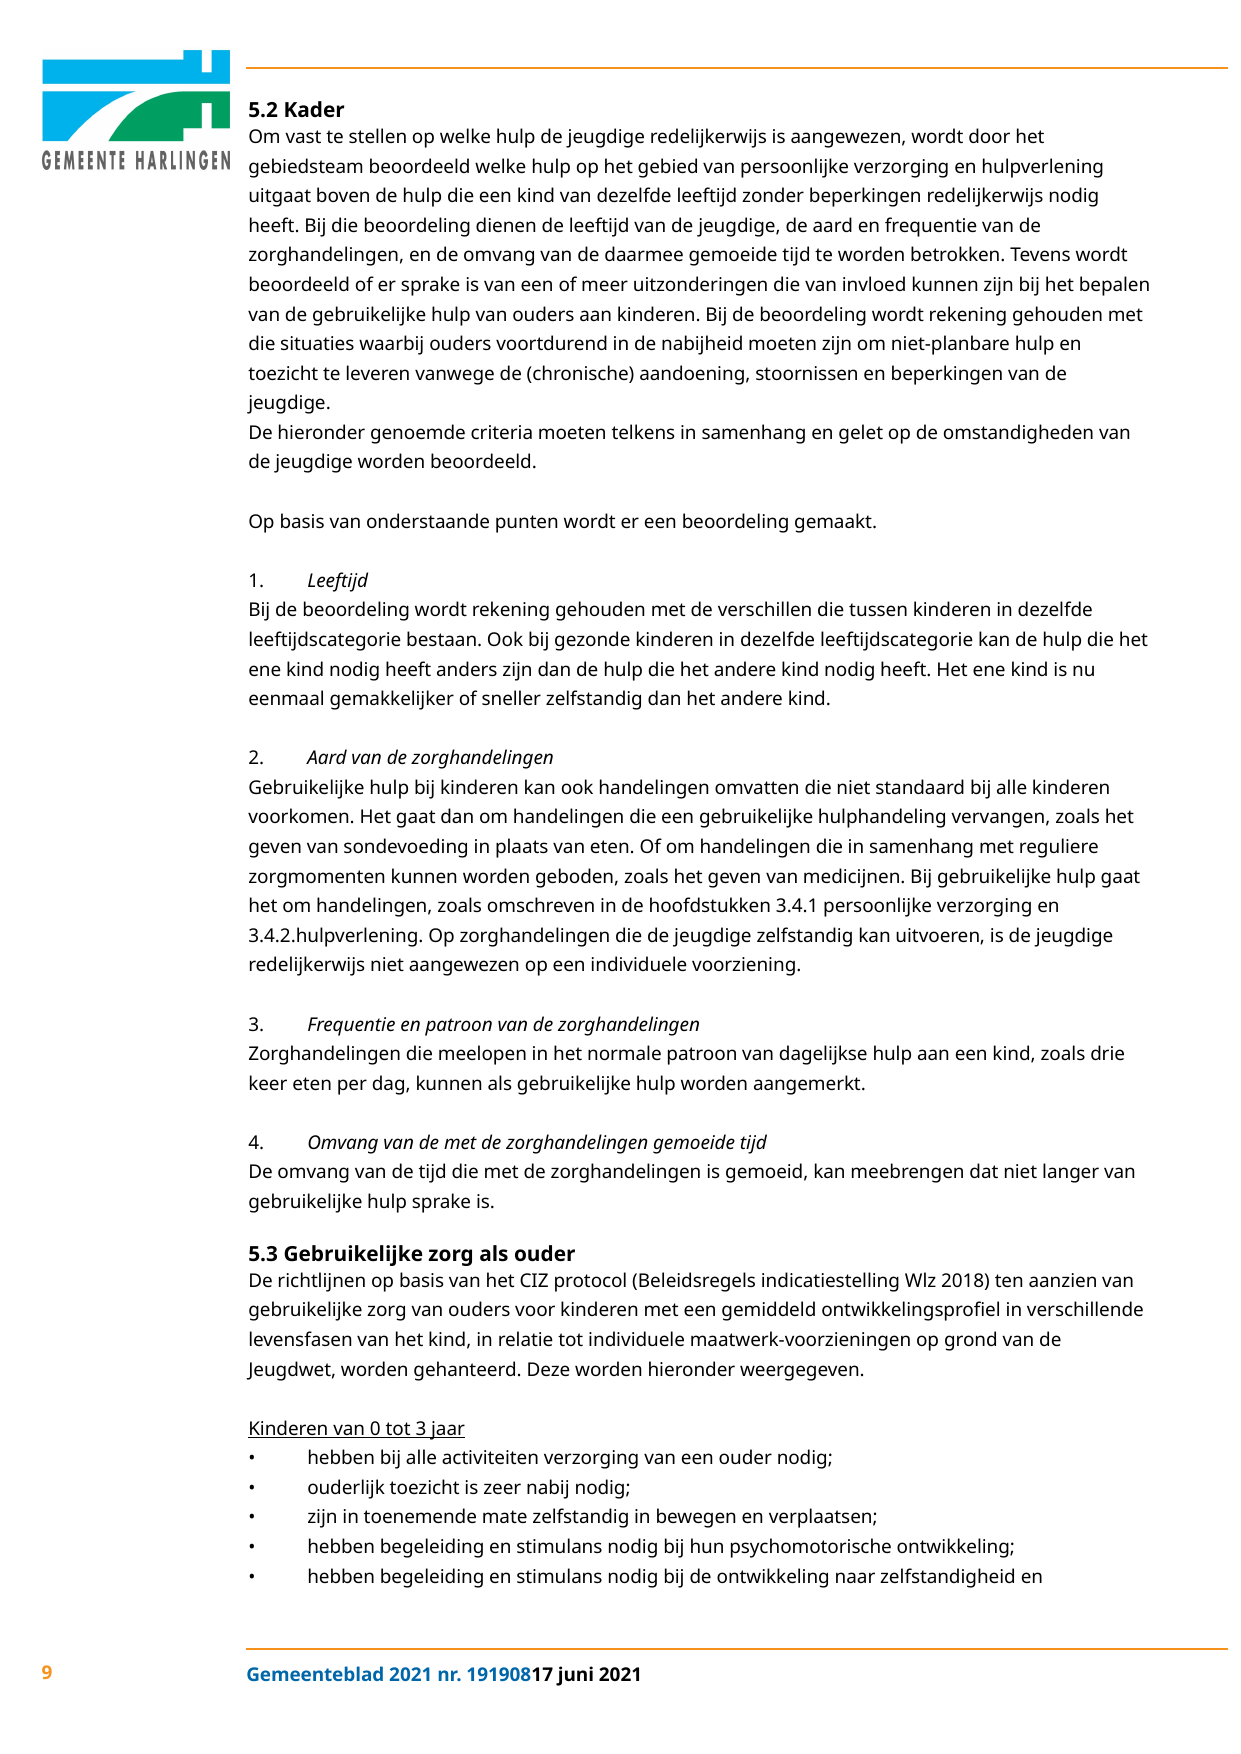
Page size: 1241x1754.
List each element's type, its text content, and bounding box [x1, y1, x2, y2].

text De richtlijnen op basis van het CIZ protocol (Beleidsregels indicatiestelling Wlz 2018) ten aanzien van gebruikelijke zorg van ouders voor kinderen met een gemiddeld ontwikkelingsprofiel in verschillende levensfasen van het kind, in relatie tot individuele maatwerk-voorzieningen op grond van de Jeugdwet, worden gehanteerd. Deze worden hieronder weergegeven. [248, 1267, 1152, 1382]
list Frequentie en patroon van de zorghandelingen [248, 1011, 1152, 1036]
list zijn in toenemende mate zelfstandig in bewegen en verplaatsen; [248, 1504, 1152, 1529]
text De hieronder genoemde criteria moeten telkens in samenhang en gelet op de omstandigheden van de jeugdige worden beoordeeld. [248, 419, 1152, 474]
text Zorghandelingen die meelopen in het normale patroon van dagelijkse hulp aan een kind, zoals drie keer eten per dag, kunnen als gebruikelijke hulp worden aangemerkt. [248, 1040, 1152, 1096]
list Aard van de zorghandelingen [248, 744, 1152, 770]
list Leeftijd [248, 567, 1152, 593]
text Kinderen van 0 tot 3 jaar [248, 1415, 1152, 1441]
list Omvang van de met de zorghandelingen gemoeide tijd [248, 1129, 1152, 1155]
text Bij de beoordeling wordt rekening gehouden met de verschillen die tussen kinderen in dezelfde leeftijdscategorie bestaan. Ook bij gezonde kinderen in dezelfde leeftijdscategorie kan de hulp die het ene kind nodig heeft anders zijn dan de hulp die het andere kind nodig heeft. Het ene kind is nu eenmaal gemakkelijker of sneller zelfstandig dan het andere kind. [248, 597, 1152, 711]
text Om vast te stellen op welke hulp de jeugdige redelijkerwijs is aangewezen, wordt door het gebiedsteam beoordeeld welke hulp op het gebied van persoonlijke verzorging en hulpverlening uitgaat boven de hulp die een kind van dezelfde leeftijd zonder beperkingen redelijkerwijs nodig heeft. Bij die beoordeling dienen de leeftijd van de jeugdige, de aard en frequentie van de zorghandelingen, en de omvang van de daarmee gemoeide tijd te worden betrokken. Tevens wordt beoordeeld of er sprake is van een of meer uitzonderingen die van invloed kunnen zijn bij het bepalen van de gebruikelijke hulp van ouders aan kinderen. Bij de beoordeling wordt rekening gehouden met die situaties waarbij ouders voortdurend in de nabijheid moeten zijn om niet-planbare hulp en toezicht te leveren vanwege de (chronische) aandoening, stoornissen en beperkingen van de jeugdige. [248, 123, 1152, 415]
text De omvang van de tijd die met de zorghandelingen is gemoeid, kan meebrengen dat niet langer van gebruikelijke hulp sprake is. [248, 1159, 1152, 1214]
text 5.3 Gebruikelijke zorg als ouder [248, 1239, 1152, 1267]
text Gebruikelijke hulp bij kinderen kan ook handelingen omvatten die niet standaard bij alle kinderen voorkomen. Het gaat dan om handelingen die een gebruikelijke hulphandeling vervangen, zoals het geven van sondevoeding in plaats van eten. Of om handelingen die in samenhang met reguliere zorgmomenten kunnen worden geboden, zoals het geven van medicijnen. Bij gebruikelijke hulp gaat het om handelingen, zoals omschreven in de hoofdstukken 3.4.1 persoonlijke verzorging en 3.4.2.hulpverlening. Op zorghandelingen die de jeugdige zelfstandig kan uitvoeren, is de jeugdige redelijkerwijs niet aangewezen op een individuele voorziening. [248, 774, 1152, 977]
text 5.2 Kader [248, 95, 1152, 123]
picture [41, 47, 231, 172]
list hebben begeleiding en stimulans nodig bij hun psychomotorische ontwikkeling; [248, 1533, 1152, 1559]
list ouderlijk toezicht is zeer nabij nodig; [248, 1474, 1152, 1500]
list hebben begeleiding en stimulans nodig bij de ontwikkeling naar zelfstandigheid en [248, 1563, 1152, 1589]
list hebben bij alle activiteiten verzorging van een ouder nodig; [248, 1444, 1152, 1470]
text Op basis van onderstaande punten wordt er een beoordeling gemaakt. [248, 508, 1152, 533]
